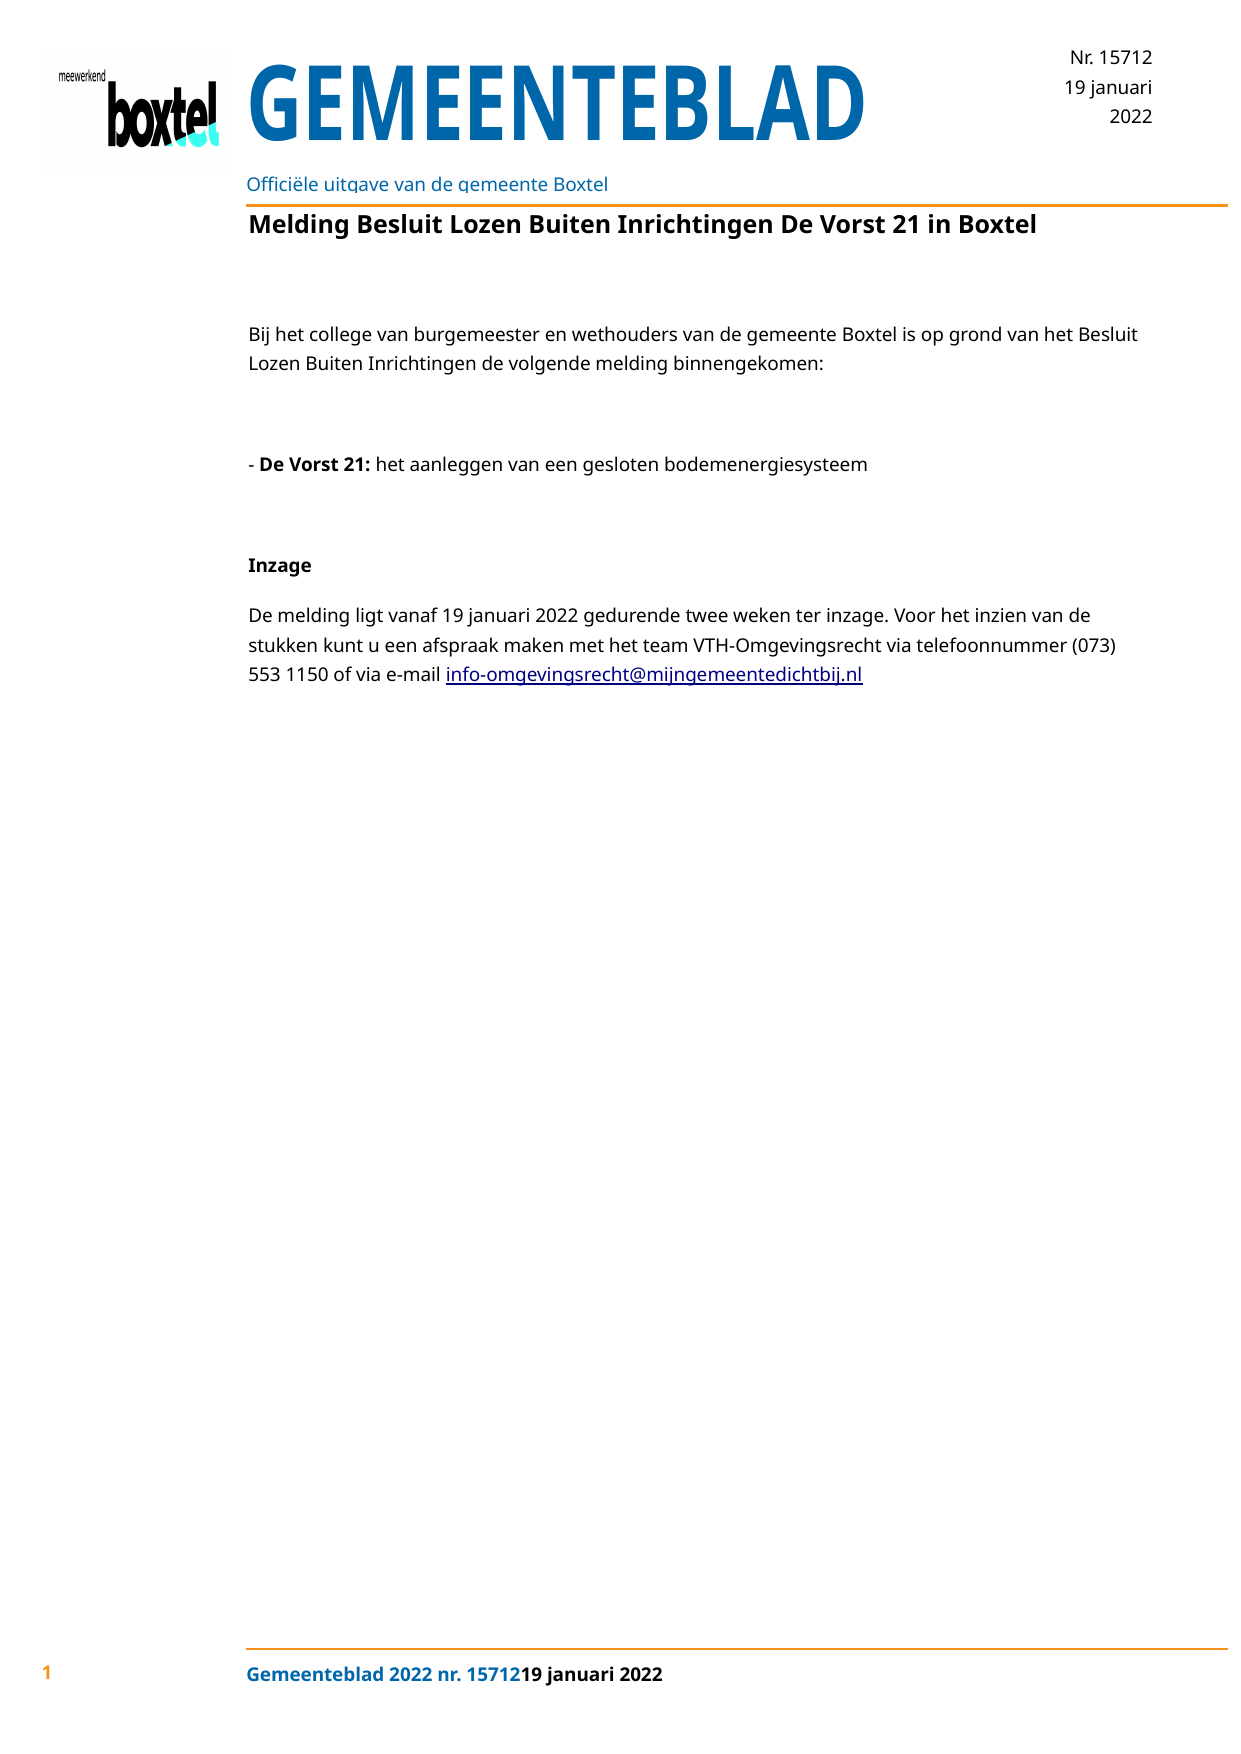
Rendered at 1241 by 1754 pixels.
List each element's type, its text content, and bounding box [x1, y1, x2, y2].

text Bij het college van burgemeester en wethouders van de gemeente Boxtel is op grond van het Besluit Lozen Buiten Inrichtingen de volgende melding binnengekomen: [248, 321, 1152, 376]
text - De Vorst 21: het aanleggen van een gesloten bodemenergiesysteem [248, 451, 1152, 477]
text De melding ligt vanaf 19 januari 2022 gedurende twee weken ter inzage. Voor het inzien van de stukken kunt u een afspraak maken met het team VTH-Omgevingsrecht via telefoonnummer (073) 553 1150 of via e-mail info-omgevingsrecht@mijngemeentedichtbij.nl [248, 602, 1152, 687]
text Inzage [248, 552, 1152, 578]
text Melding Besluit Lozen Buiten Inrichtingen De Vorst 21 in Boxtel [248, 207, 1152, 241]
picture [41, 47, 231, 172]
